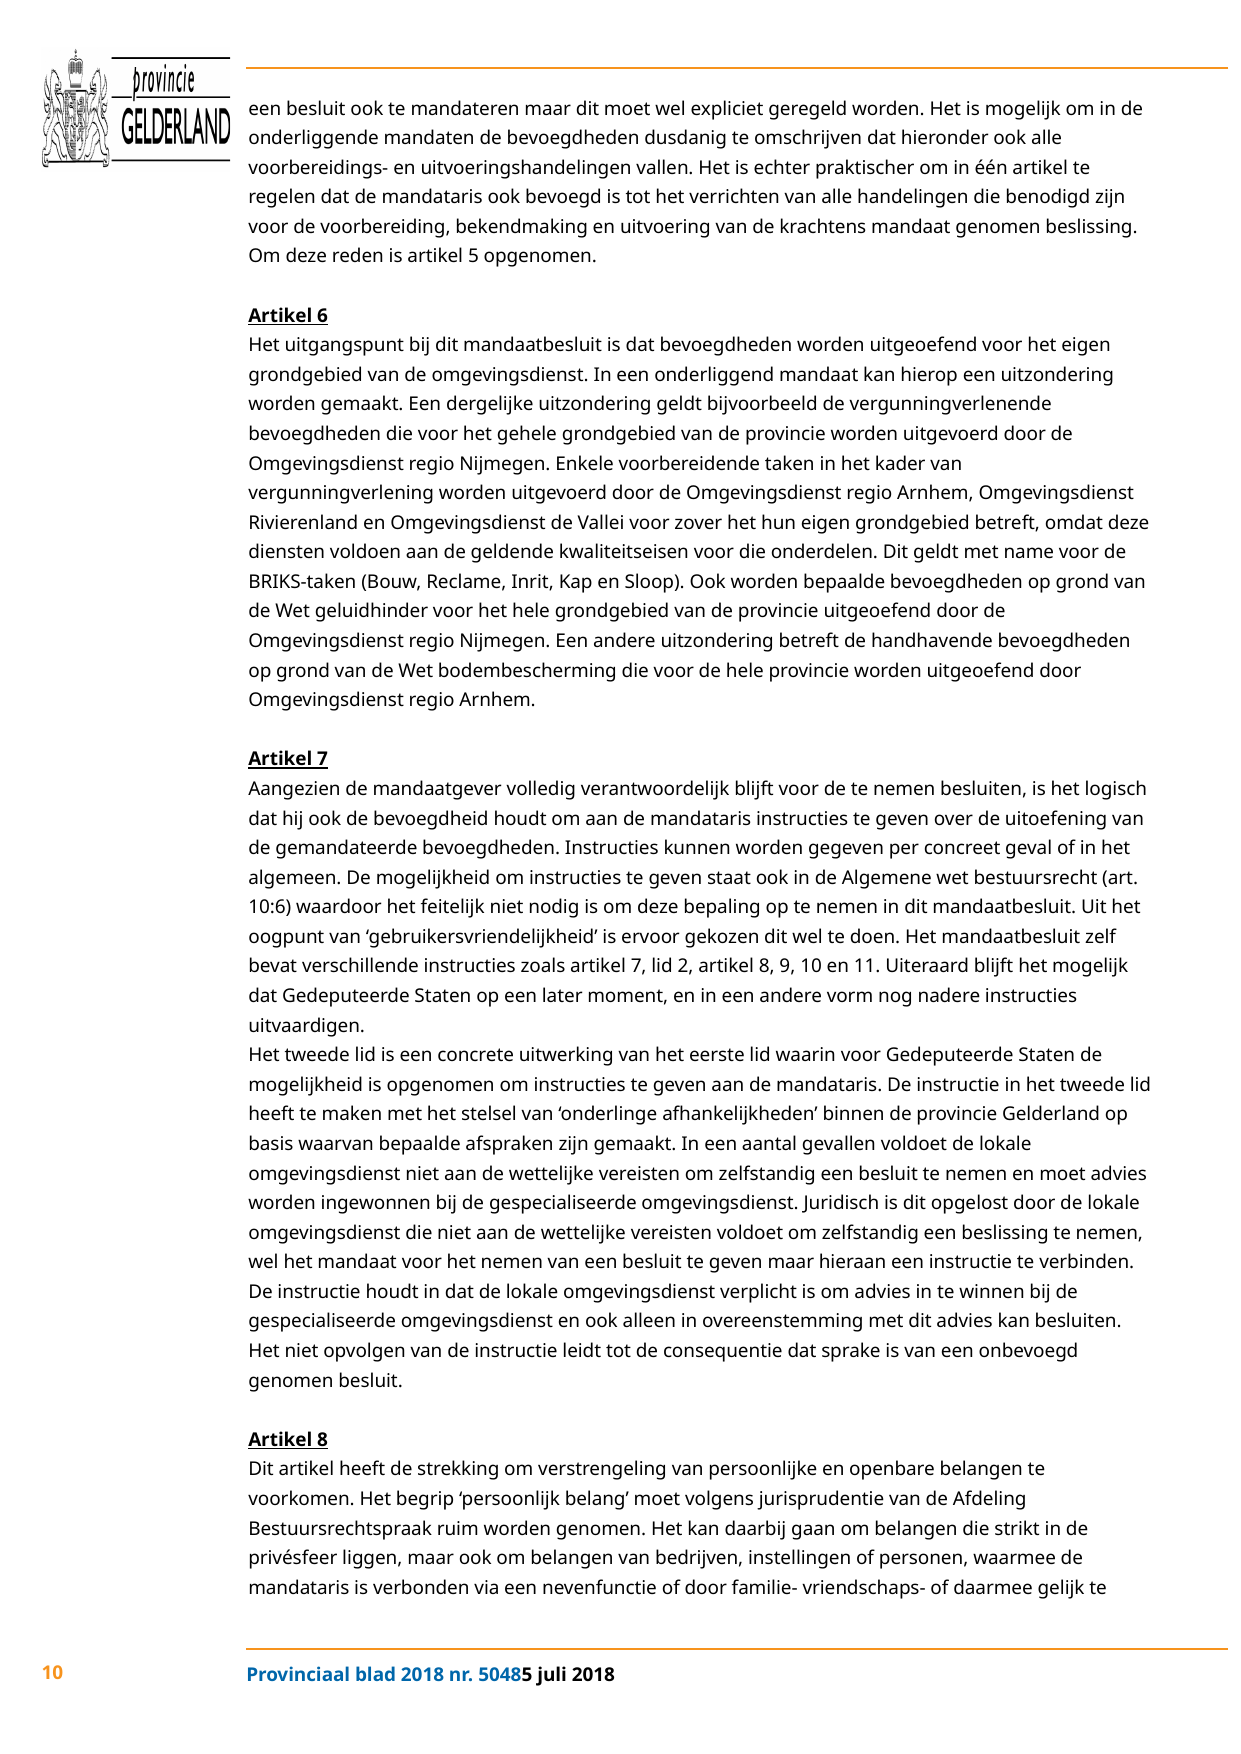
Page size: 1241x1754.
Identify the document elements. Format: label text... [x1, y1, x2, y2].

text Artikel 7 [248, 746, 1152, 771]
text een besluit ook te mandateren maar dit moet wel expliciet geregeld worden. Het is mogelijk om in de onderliggende mandaten de bevoegdheden dusdanig te omschrijven dat hieronder ook alle voorbereidings- en uitvoeringshandelingen vallen. Het is echter praktischer om in één artikel te regelen dat de mandataris ook bevoegd is tot het verrichten van alle handelingen die benodigd zijn voor de voorbereiding, bekendmaking en uitvoering van de krachtens mandaat genomen beslissing. Om deze reden is artikel 5 opgenomen. [248, 95, 1152, 268]
text Artikel 6 [248, 302, 1152, 328]
text Aangezien de mandaatgever volledig verantwoordelijk blijft voor de te nemen besluiten, is het logisch dat hij ook de bevoegdheid houdt om aan de mandataris instructies te geven over de uitoefening van de gemandateerde bevoegdheden. Instructies kunnen worden gegeven per concreet geval of in het algemeen. De mogelijkheid om instructies te geven staat ook in de Algemene wet bestuursrecht (art. 10:6) waardoor het feitelijk niet nodig is om deze bepaling op te nemen in dit mandaatbesluit. Uit het oogpunt van ‘gebruikersvriendelijkheid’ is ervoor gekozen dit wel te doen. Het mandaatbesluit zelf bevat verschillende instructies zoals artikel 7, lid 2, artikel 8, 9, 10 en 11. Uiteraard blijft het mogelijk dat Gedeputeerde Staten op een later moment, en in een andere vorm nog nadere instructies uitvaardigen. [248, 775, 1152, 1038]
text Het uitgangspunt bij dit mandaatbesluit is dat bevoegdheden worden uitgeoefend voor het eigen grondgebied van de omgevingsdienst. In een onderliggend mandaat kan hierop een uitzondering worden gemaakt. Een dergelijke uitzondering geldt bijvoorbeeld de vergunningverlenende bevoegdheden die voor het gehele grondgebied van de provincie worden uitgevoerd door de Omgevingsdienst regio Nijmegen. Enkele voorbereidende taken in het kader van vergunningverlening worden uitgevoerd door de Omgevingsdienst regio Arnhem, Omgevingsdienst Rivierenland en Omgevingsdienst de Vallei voor zover het hun eigen grondgebied betreft, omdat deze diensten voldoen aan de geldende kwaliteitseisen voor die onderdelen. Dit geldt met name voor de BRIKS-taken (Bouw, Reclame, Inrit, Kap en Sloop). Ook worden bepaalde bevoegdheden op grond van de Wet geluidhinder voor het hele grondgebied van de provincie uitgeoefend door de Omgevingsdienst regio Nijmegen. Een andere uitzondering betreft de handhavende bevoegdheden op grond van de Wet bodembescherming die voor de hele provincie worden uitgeoefend door Omgevingsdienst regio Arnhem. [248, 331, 1152, 712]
text Artikel 8 [248, 1426, 1152, 1452]
picture [41, 47, 231, 172]
text Het tweede lid is een concrete uitwerking van het eerste lid waarin voor Gedeputeerde Staten de mogelijkheid is opgenomen om instructies te geven aan de mandataris. De instructie in het tweede lid heeft te maken met het stelsel van ‘onderlinge afhankelijkheden’ binnen de provincie Gelderland op basis waarvan bepaalde afspraken zijn gemaakt. In een aantal gevallen voldoet de lokale omgevingsdienst niet aan de wettelijke vereisten om zelfstandig een besluit te nemen en moet advies worden ingewonnen bij de gespecialiseerde omgevingsdienst. Juridisch is dit opgelost door de lokale omgevingsdienst die niet aan de wettelijke vereisten voldoet om zelfstandig een beslissing te nemen, wel het mandaat voor het nemen van een besluit te geven maar hieraan een instructie te verbinden. De instructie houdt in dat de lokale omgevingsdienst verplicht is om advies in te winnen bij de gespecialiseerde omgevingsdienst en ook alleen in overeenstemming met dit advies kan besluiten. Het niet opvolgen van de instructie leidt tot de consequentie dat sprake is van een onbevoegd genomen besluit. [248, 1041, 1152, 1393]
text Dit artikel heeft de strekking om verstrengeling van persoonlijke en openbare belangen te voorkomen. Het begrip ‘persoonlijk belang’ moet volgens jurisprudentie van de Afdeling Bestuursrechtspraak ruim worden genomen. Het kan daarbij gaan om belangen die strikt in de privésfeer liggen, maar ook om belangen van bedrijven, instellingen of personen, waarmee de mandataris is verbonden via een nevenfunctie of door familie- vriendschaps- of daarmee gelijk te [248, 1456, 1152, 1600]
